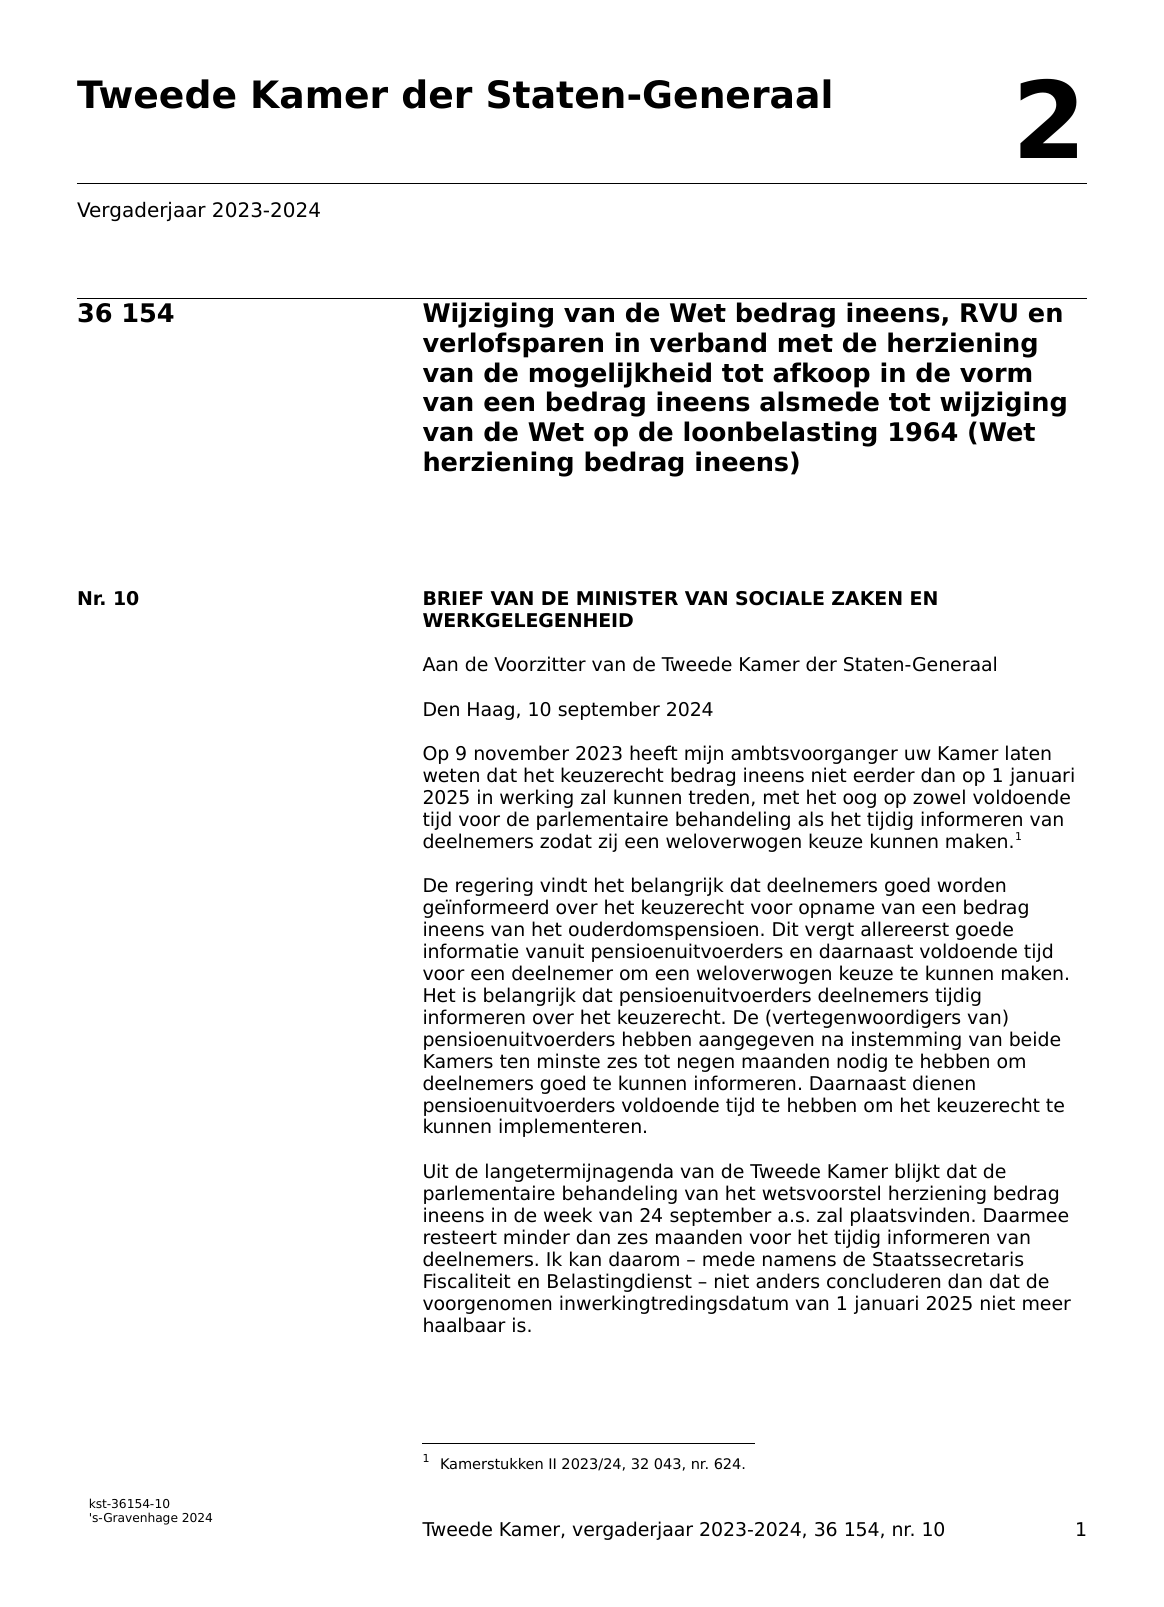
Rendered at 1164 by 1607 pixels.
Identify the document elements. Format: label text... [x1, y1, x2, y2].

text Op 9 november 2023 heeft mijn ambtsvoorganger uw Kamer laten weten dat het keuzerecht bedrag ineens niet eerder dan op 1 januari 2025 in werking zal kunnen treden, met het oog op zowel voldoende tijd voor de parlementaire behandeling als het tijdig informeren van deelnemers zodat zij een weloverwogen keuze kunnen maken. [422, 743, 1087, 852]
text Aan de Voorzitter van de Tweede Kamer der Staten-Generaal [422, 654, 1087, 676]
text kst-36154-10 [88, 1497, 323, 1511]
text 's-Gravenhage 2024 [88, 1511, 323, 1525]
text Uit de langetermijnagenda van de Tweede Kamer blijkt dat de parlementaire behandeling van het wetsvoorstel herziening bedrag ineens in de week van 24 september a.s. zal plaatsvinden. Daarmee resteert minder dan zes maanden voor het tijdig informeren van deelnemers. Ik kan daarom – mede namens de Staatssecretaris Fiscaliteit en Belastingdienst – niet anders concluderen dan dat de voorgenomen inwerkingtredingsdatum van 1 januari 2025 niet meer haalbaar is. [422, 1161, 1087, 1336]
subtitle 36 154 Wijziging van de Wet bedrag ineens, RVU en verlofsparen in verband met de herziening van de mogelijkheid tot afkoop in de vorm van een bedrag ineens alsmede tot wijziging van de Wet op de loonbelasting 1964 (Wet herziening bedrag ineens) [77, 299, 1087, 477]
subtitle Nr. 10 BRIEF VAN DE MINISTER VAN SOCIALE ZAKEN EN WERKGELEGENHEID [77, 588, 1087, 632]
text Kamerstukken II 2023/24, 32 043, nr. 624. [422, 1452, 1087, 1474]
table_cell Vergaderjaar 2023-2024 [77, 184, 1087, 298]
table_header Tweede Kamer der Staten-Generaal [77, 59, 886, 183]
text Den Haag, 10 september 2024 [422, 698, 1087, 720]
table_header 2 [886, 59, 1087, 183]
text De regering vindt het belangrijk dat deelnemers goed worden geïnformeerd over het keuzerecht voor opname van een bedrag ineens van het ouderdomspensioen. Dit vergt allereerst goede informatie vanuit pensioenuitvoerders en daarnaast voldoende tijd voor een deelnemer om een weloverwogen keuze te kunnen maken. Het is belangrijk dat pensioenuitvoerders deelnemers tijdig informeren over het keuzerecht. De (vertegenwoordigers van) pensioenuitvoerders hebben aangegeven na instemming van beide Kamers ten minste zes tot negen maanden nodig te hebben om deelnemers goed te kunnen informeren. Daarnaast dienen pensioenuitvoerders voldoende tijd te hebben om het keuzerecht te kunnen implementeren. [422, 875, 1087, 1138]
